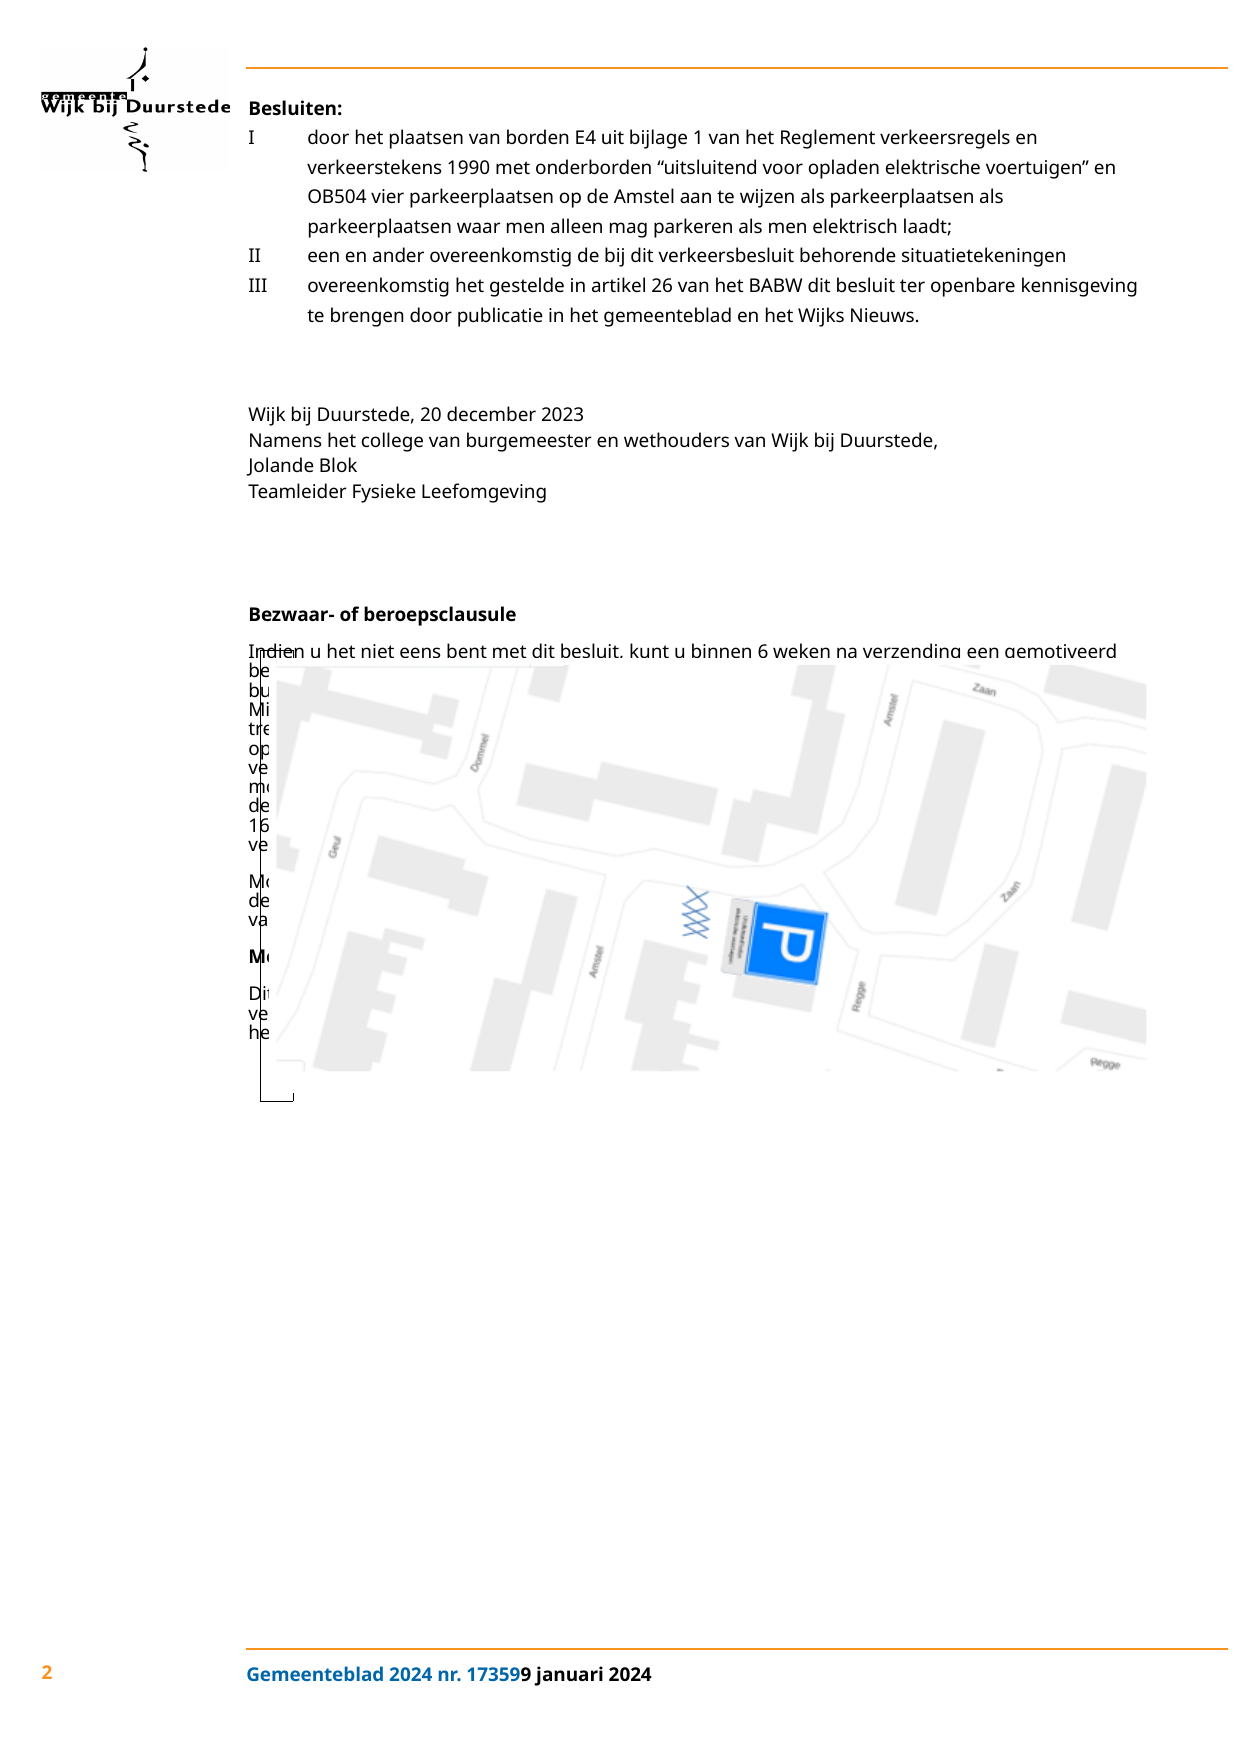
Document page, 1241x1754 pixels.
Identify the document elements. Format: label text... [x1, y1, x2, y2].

text Namens het college van burgemeester en wethouders van Wijk bij Duurstede, [248, 427, 1152, 453]
text Indien u het niet eens bent met dit besluit, kunt u binnen 6 weken na verzending een gemotiveerd bezwaarschrift bij ons indienen. Het bezwaarschrift moet worden geadresseerd aan het college van burgemeester en wethouders van de gemeente Wijk bij Duurstede, ter attentie van team Mens & Middelen, cluster Juridische Zaken, Postbus 83, 3960 BB, Wijk bij Duurstede. Het verkeersbesluit treedt in werking na bekendmaking. Het maken van bezwaar schort de werking van het besluit niet op. Om opschorting te bereiken kunt u gelijktijdig met het indienen van het bezwaarschrift een verzoek om voorlopige voorziening (schorsing) vragen bij de Voorzieningenrechter. De schorsing moet wel spoedeisend zijn. Het verzoekschrift moet worden gericht aan de voorzieningenrechter van de Rechtbank Midden-Nederland, Afdeling bestuursrecht, o.v.v. voorlopige voorzieningen, Postbus 16005, 3500 DA Utrecht. U dient er rekening mee te houden dat u bij de rechtbank griffierecht verschuldigd bent. [248, 643, 1152, 855]
list overeenkomstig het gestelde in artikel 26 van het BABW dit besluit ter openbare kennisgeving te brengen door publicatie in het gemeenteblad en het Wijks Nieuws. [248, 272, 1152, 328]
text Teamleider Fysieke Leefomgeving [248, 478, 1152, 504]
text Jolande Blok [248, 453, 1152, 478]
text Wijk bij Duurstede, 20 december 2023 [248, 401, 1152, 427]
text Bezwaar- of beroepsclausule [248, 606, 1152, 625]
list door het plaatsen van borden E4 uit bijlage 1 van het Reglement verkeersregels en verkeerstekens 1990 met onderborden “uitsluitend voor opladen elektrische voertuigen” en OB504 vier parkeerplaatsen op de Amstel aan te wijzen als parkeerplaatsen als parkeerplaatsen waar men alleen mag parkeren als men elektrisch laadt; [248, 124, 1152, 239]
picture [268, 658, 1155, 1093]
picture [41, 47, 231, 172]
list een en ander overeenkomstig de bij dit verkeersbesluit behorende situatietekeningen [248, 243, 1152, 268]
text Besluiten: [248, 95, 1152, 121]
